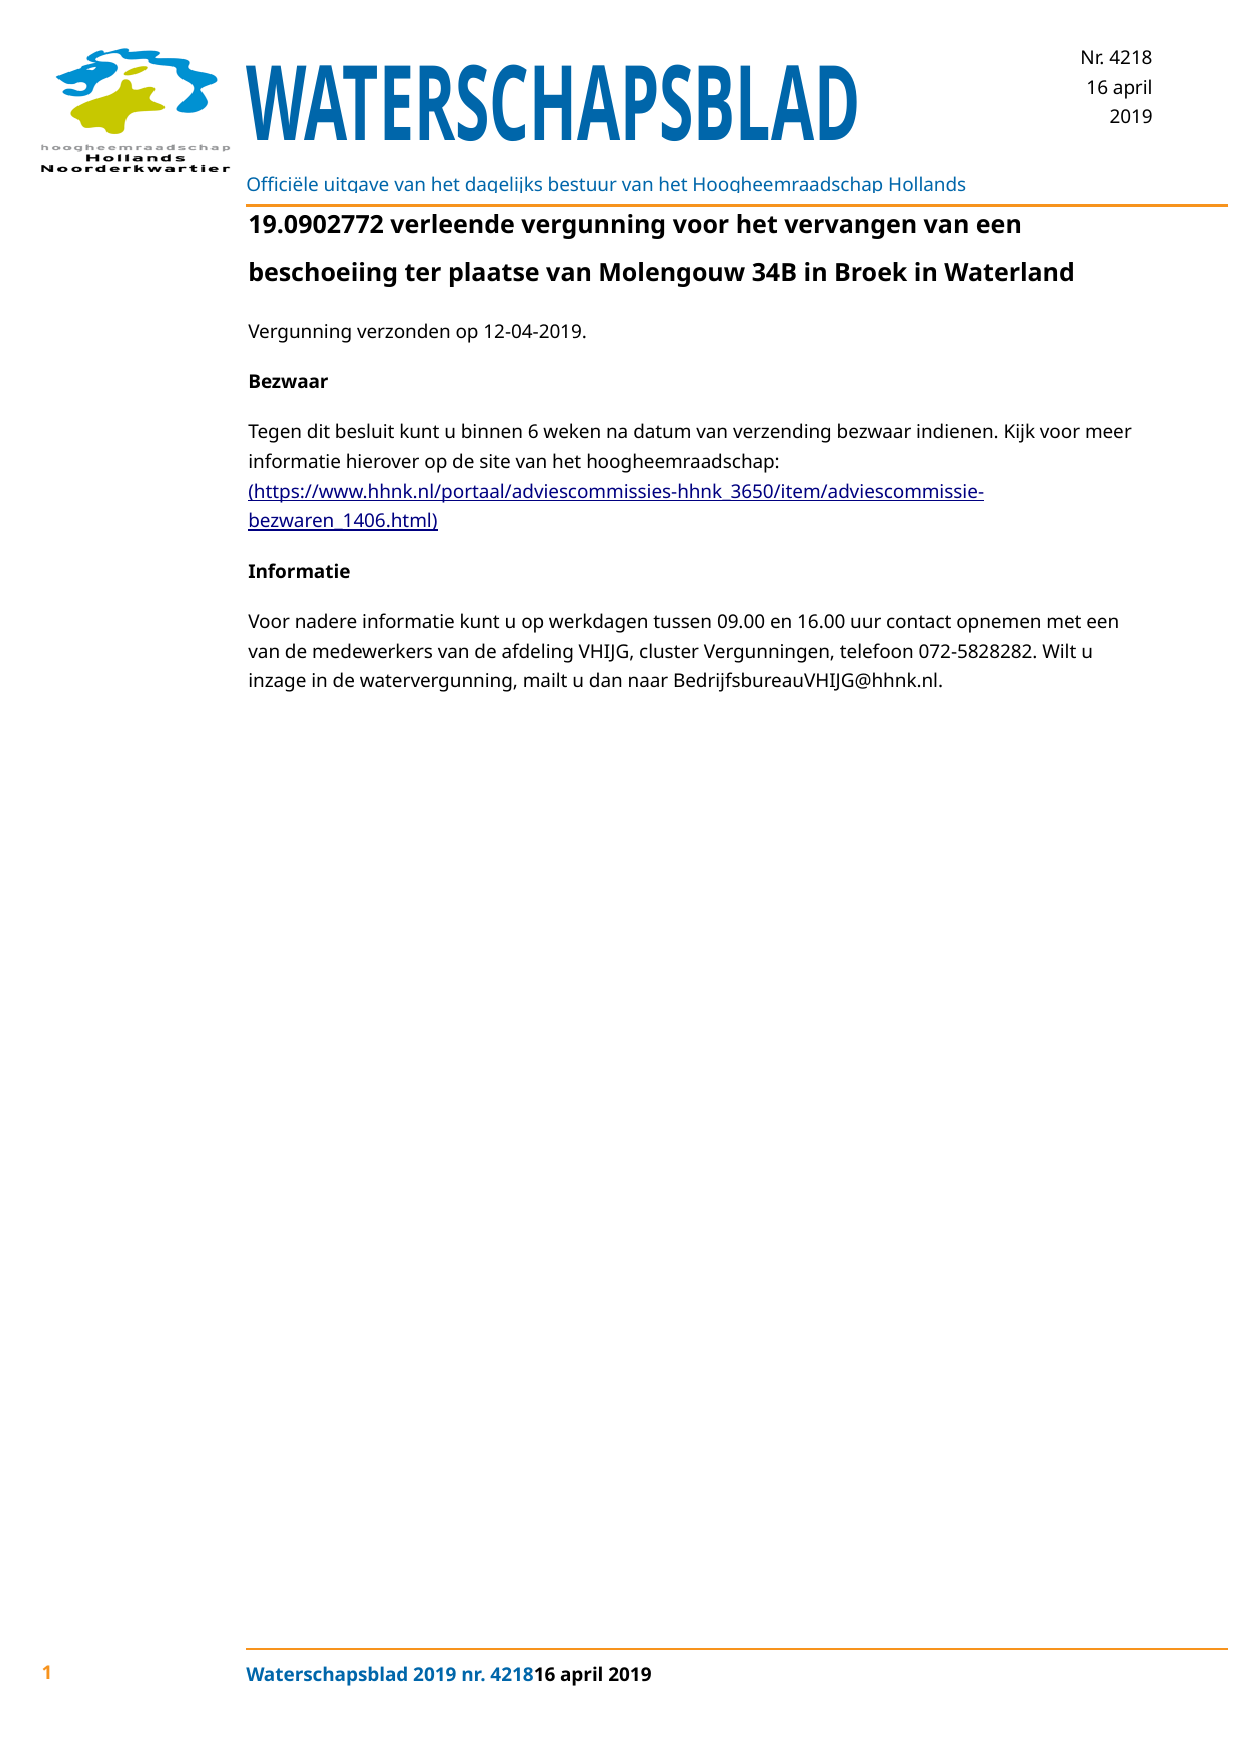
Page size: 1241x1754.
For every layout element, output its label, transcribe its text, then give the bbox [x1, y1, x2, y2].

text Bezwaar [248, 368, 1152, 394]
text Informatie [248, 558, 1152, 584]
picture [41, 47, 231, 172]
text 19.0902772 verleende vergunning voor het vervangen van een beschoeiing ter plaatse van Molengouw 34B in Broek in Waterland [248, 207, 1152, 288]
text Vergunning verzonden op 12-04-2019. [248, 318, 1152, 344]
text Tegen dit besluit kunt u binnen 6 weken na datum van verzending bezwaar indienen. Kijk voor meer informatie hierover op de site van het hoogheemraadschap: (https://www.hhnk.nl/portaal/adviescommissies-hhnk_3650/item/adviescommissie-bezwaren_1406.html) [248, 419, 1152, 533]
text Voor nadere informatie kunt u op werkdagen tussen 09.00 en 16.00 uur contact opnemen met een van de medewerkers van de afdeling VHIJG, cluster Vergunningen, telefoon 072-5828282. Wilt u inzage in de watervergunning, mailt u dan naar BedrijfsbureauVHIJG@hhnk.nl. [248, 608, 1152, 693]
